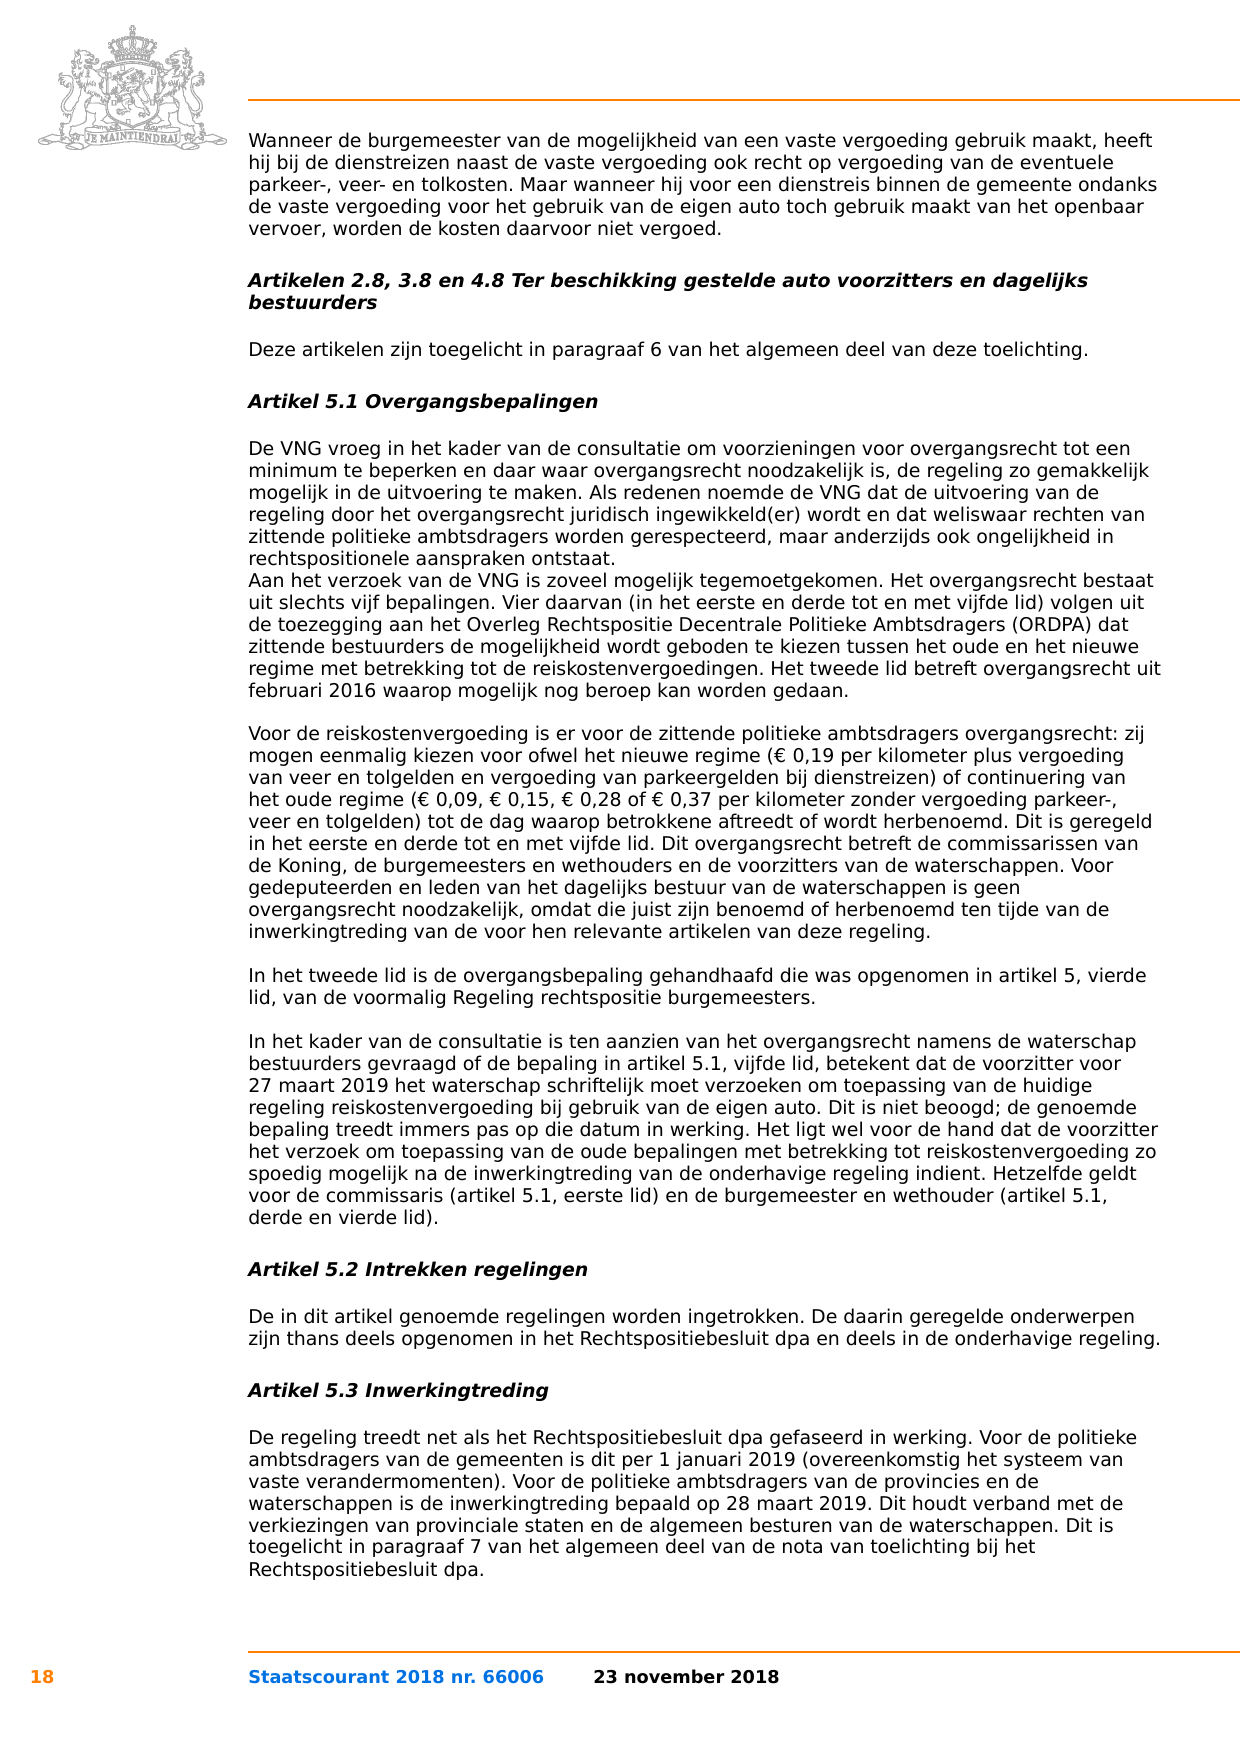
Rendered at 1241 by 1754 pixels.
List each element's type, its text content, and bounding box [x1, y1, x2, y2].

subtitle Artikel 5.3 Inwerkingtreding [248, 1379, 1163, 1402]
text Voor de reiskostenvergoeding is er voor de zittende politieke ambtsdragers overgangsrecht: zij mogen eenmalig kiezen voor ofwel het nieuwe regime (€ 0,19 per kilometer plus vergoeding van veer en tolgelden en vergoeding van parkeergelden bij dienstreizen) of continuering van het oude regime (€ 0,09, € 0,15, € 0,28 of € 0,37 per kilometer zonder vergoeding parkeer-, veer en tolgelden) tot de dag waarop betrokkene aftreedt of wordt herbenoemd. Dit is geregeld in het eerste en derde tot en met vijfde lid. Dit overgangsrecht betreft de commissarissen van de Koning, de burgemeesters en wethouders en de voorzitters van de waterschappen. Voor gedeputeerden en leden van het dagelijks bestuur van de waterschappen is geen overgangsrecht noodzakelijk, omdat die juist zijn benoemd of herbenoemd ten tijde van de inwerkingtreding van de voor hen relevante artikelen van deze regeling. [248, 723, 1163, 943]
subtitle Artikel 5.1 Overgangsbepalingen [248, 391, 1163, 413]
text Aan het verzoek van de VNG is zoveel mogelijk tegemoetgekomen. Het overgangsrecht bestaat uit slechts vijf bepalingen. Vier daarvan (in het eerste en derde tot en met vijfde lid) volgen uit de toezegging aan het Overleg Rechtspositie Decentrale Politieke Ambtsdragers (ORDPA) dat zittende bestuurders de mogelijkheid wordt geboden te kiezen tussen het oude en het nieuwe regime met betrekking tot de reiskostenvergoedingen. Het tweede lid betreft overgangsrecht uit februari 2016 waarop mogelijk nog beroep kan worden gedaan. [248, 569, 1163, 701]
subtitle Artikel 5.2 Intrekken regelingen [248, 1259, 1163, 1281]
text De regeling treedt net als het Rechtspositiebesluit dpa gefaseerd in werking. Voor de politieke ambtsdragers van de gemeenten is dit per 1 januari 2019 (overeenkomstig het systeem van vaste verandermomenten). Voor de politieke ambtsdragers van de provincies en de waterschappen is de inwerkingtreding bepaald op 28 maart 2019. Dit houdt verband met de verkiezingen van provinciale staten en de algemeen besturen van de waterschappen. Dit is toegelicht in paragraaf 7 van het algemeen deel van de nota van toelichting bij het Rechtspositiebesluit dpa. [248, 1427, 1163, 1580]
text In het kader van de consultatie is ten aanzien van het overgangsrecht namens de waterschap bestuurders gevraagd of de bepaling in artikel 5.1, vijfde lid, betekent dat de voorzitter voor 27 maart 2019 het waterschap schriftelijk moet verzoeken om toepassing van de huidige regeling reiskostenvergoeding bij gebruik van de eigen auto. Dit is niet beoogd; de genoemde bepaling treedt immers pas op die datum in werking. Het ligt wel voor de hand dat de voorzitter het verzoek om toepassing van de oude bepalingen met betrekking tot reiskostenvergoeding zo spoedig mogelijk na de inwerkingtreding van de onderhavige regeling indient. Hetzelfde geldt voor de commissaris (artikel 5.1, eerste lid) en de burgemeester en wethouder (artikel 5.1, derde en vierde lid). [248, 1031, 1163, 1229]
text De VNG vroeg in het kader van de consultatie om voorzieningen voor overgangsrecht tot een minimum te beperken en daar waar overgangsrecht noodzakelijk is, de regeling zo gemakkelijk mogelijk in de uitvoering te maken. Als redenen noemde de VNG dat de uitvoering van de regeling door het overgangsrecht juridisch ingewikkeld(er) wordt en dat weliswaar rechten van zittende politieke ambtsdragers worden gerespecteerd, maar anderzijds ook ongelijkheid in rechtspositionele aanspraken ontstaat. [248, 438, 1163, 569]
text De in dit artikel genoemde regelingen worden ingetrokken. De daarin geregelde onderwerpen zijn thans deels opgenomen in het Rechtspositiebesluit dpa en deels in de onderhavige regeling. [248, 1306, 1163, 1349]
text Deze artikelen zijn toegelicht in paragraaf 6 van het algemeen deel van deze toelichting. [248, 339, 1163, 361]
text In het tweede lid is de overgangsbepaling gehandhaafd die was opgenomen in artikel 5, vierde lid, van de voormalig Regeling rechtspositie burgemeesters. [248, 965, 1163, 1009]
picture [38, 25, 227, 150]
text Wanneer de burgemeester van de mogelijkheid van een vaste vergoeding gebruik maakt, heeft hij bij de dienstreizen naast de vaste vergoeding ook recht op vergoeding van de eventuele parkeer-, veer- en tolkosten. Maar wanneer hij voor een dienstreis binnen de gemeente ondanks de vaste vergoeding voor het gebruik van de eigen auto toch gebruik maakt van het openbaar vervoer, worden de kosten daarvoor niet vergoed. [248, 130, 1163, 240]
subtitle Artikelen 2.8, 3.8 en 4.8 Ter beschikking gestelde auto voorzitters en dagelijks bestuurders [248, 270, 1163, 314]
